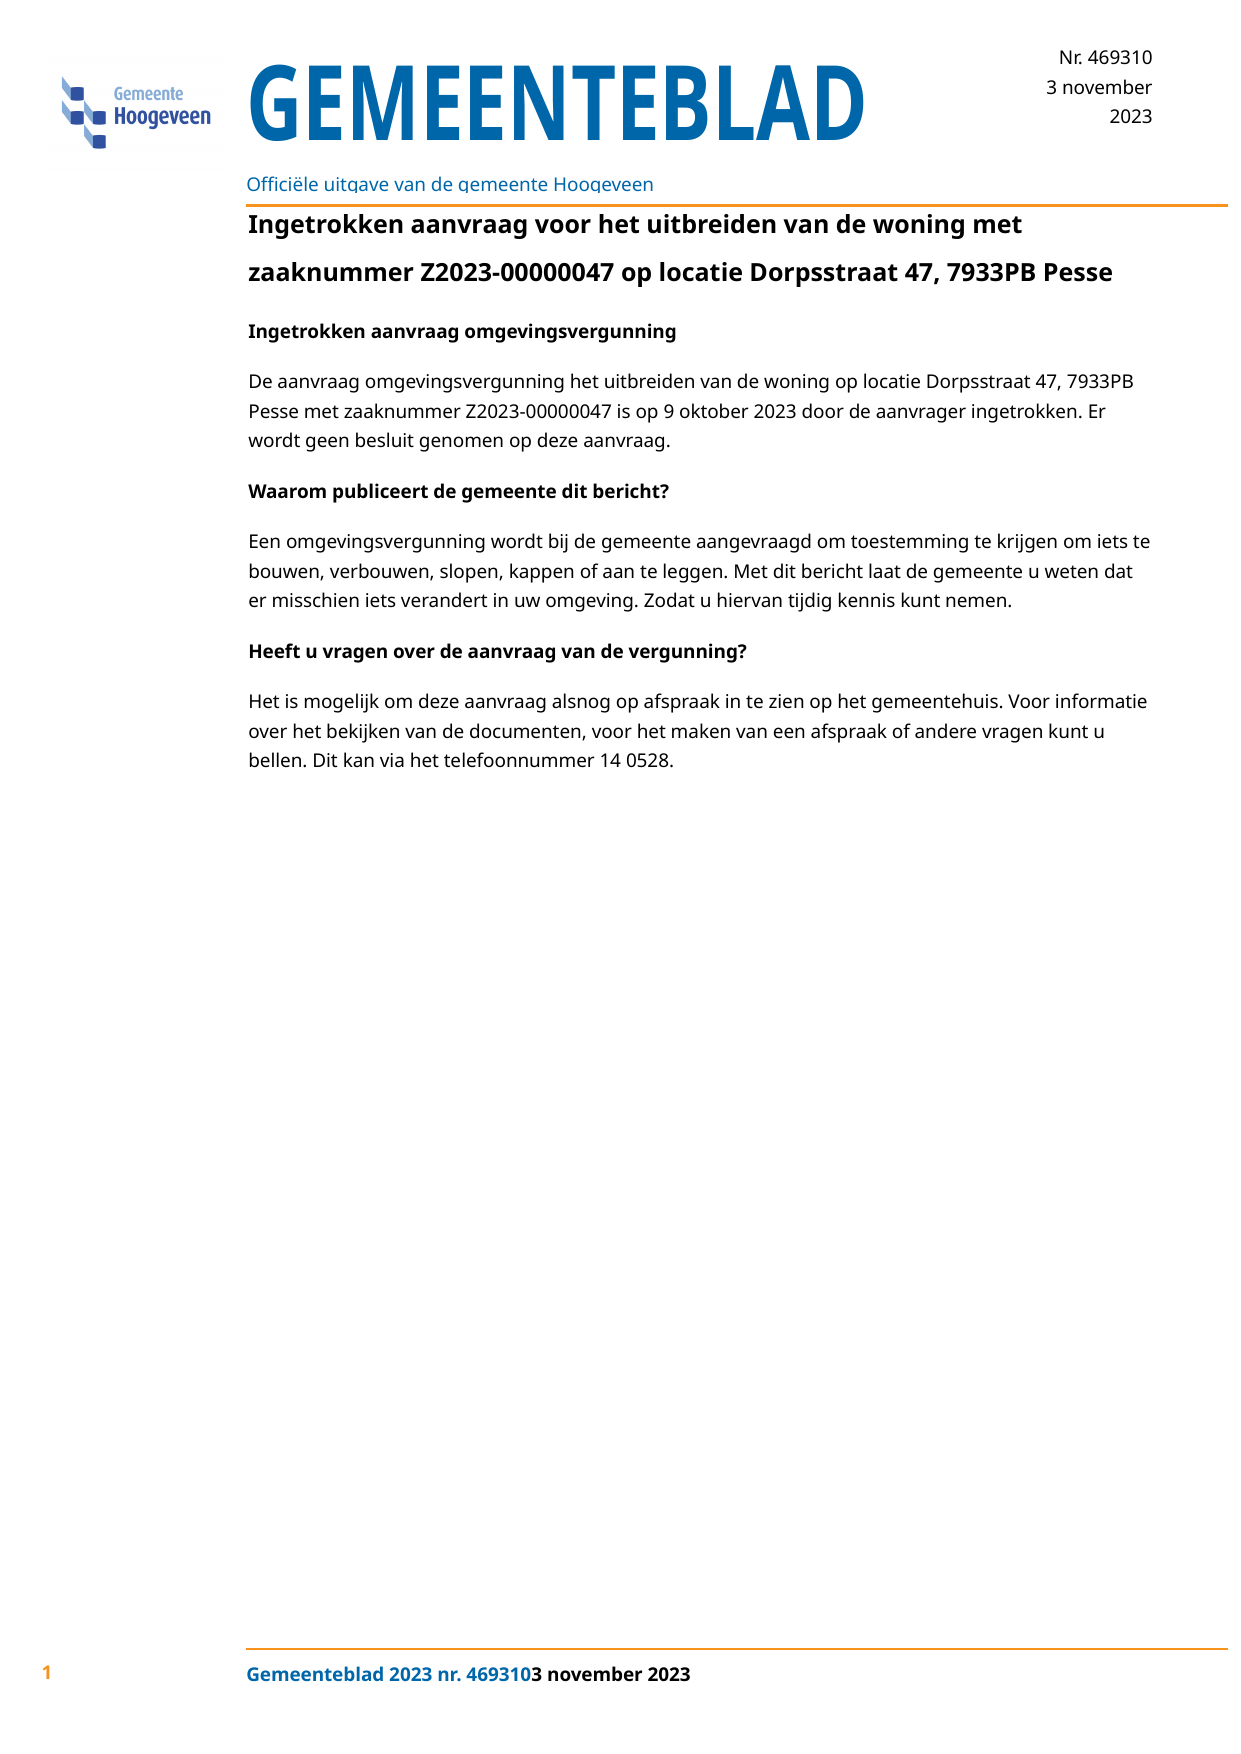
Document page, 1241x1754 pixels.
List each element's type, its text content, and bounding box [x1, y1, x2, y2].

picture [41, 47, 231, 172]
text Waarom publiceert de gemeente dit bericht? [248, 478, 1152, 504]
text Ingetrokken aanvraag omgevingsvergunning [248, 318, 1152, 344]
text Een omgevingsvergunning wordt bij de gemeente aangevraagd om toestemming te krijgen om iets te bouwen, verbouwen, slopen, kappen of aan te leggen. Met dit bericht laat de gemeente u weten dat er misschien iets verandert in uw omgeving. Zodat u hiervan tijdig kennis kunt nemen. [248, 528, 1152, 613]
text Heeft u vragen over de aanvraag van de vergunning? [248, 638, 1152, 664]
text Ingetrokken aanvraag voor het uitbreiden van de woning met zaaknummer Z2023-00000047 op locatie Dorpsstraat 47, 7933PB Pesse [248, 207, 1152, 288]
text De aanvraag omgevingsvergunning het uitbreiden van de woning op locatie Dorpsstraat 47, 7933PB Pesse met zaaknummer Z2023-00000047 is op 9 oktober 2023 door de aanvrager ingetrokken. Er wordt geen besluit genomen op deze aanvraag. [248, 368, 1152, 453]
text Het is mogelijk om deze aanvraag alsnog op afspraak in te zien op het gemeentehuis. Voor informatie over het bekijken van de documenten, voor het maken van een afspraak of andere vragen kunt u bellen. Dit kan via het telefoonnummer 14 0528. [248, 688, 1152, 773]
